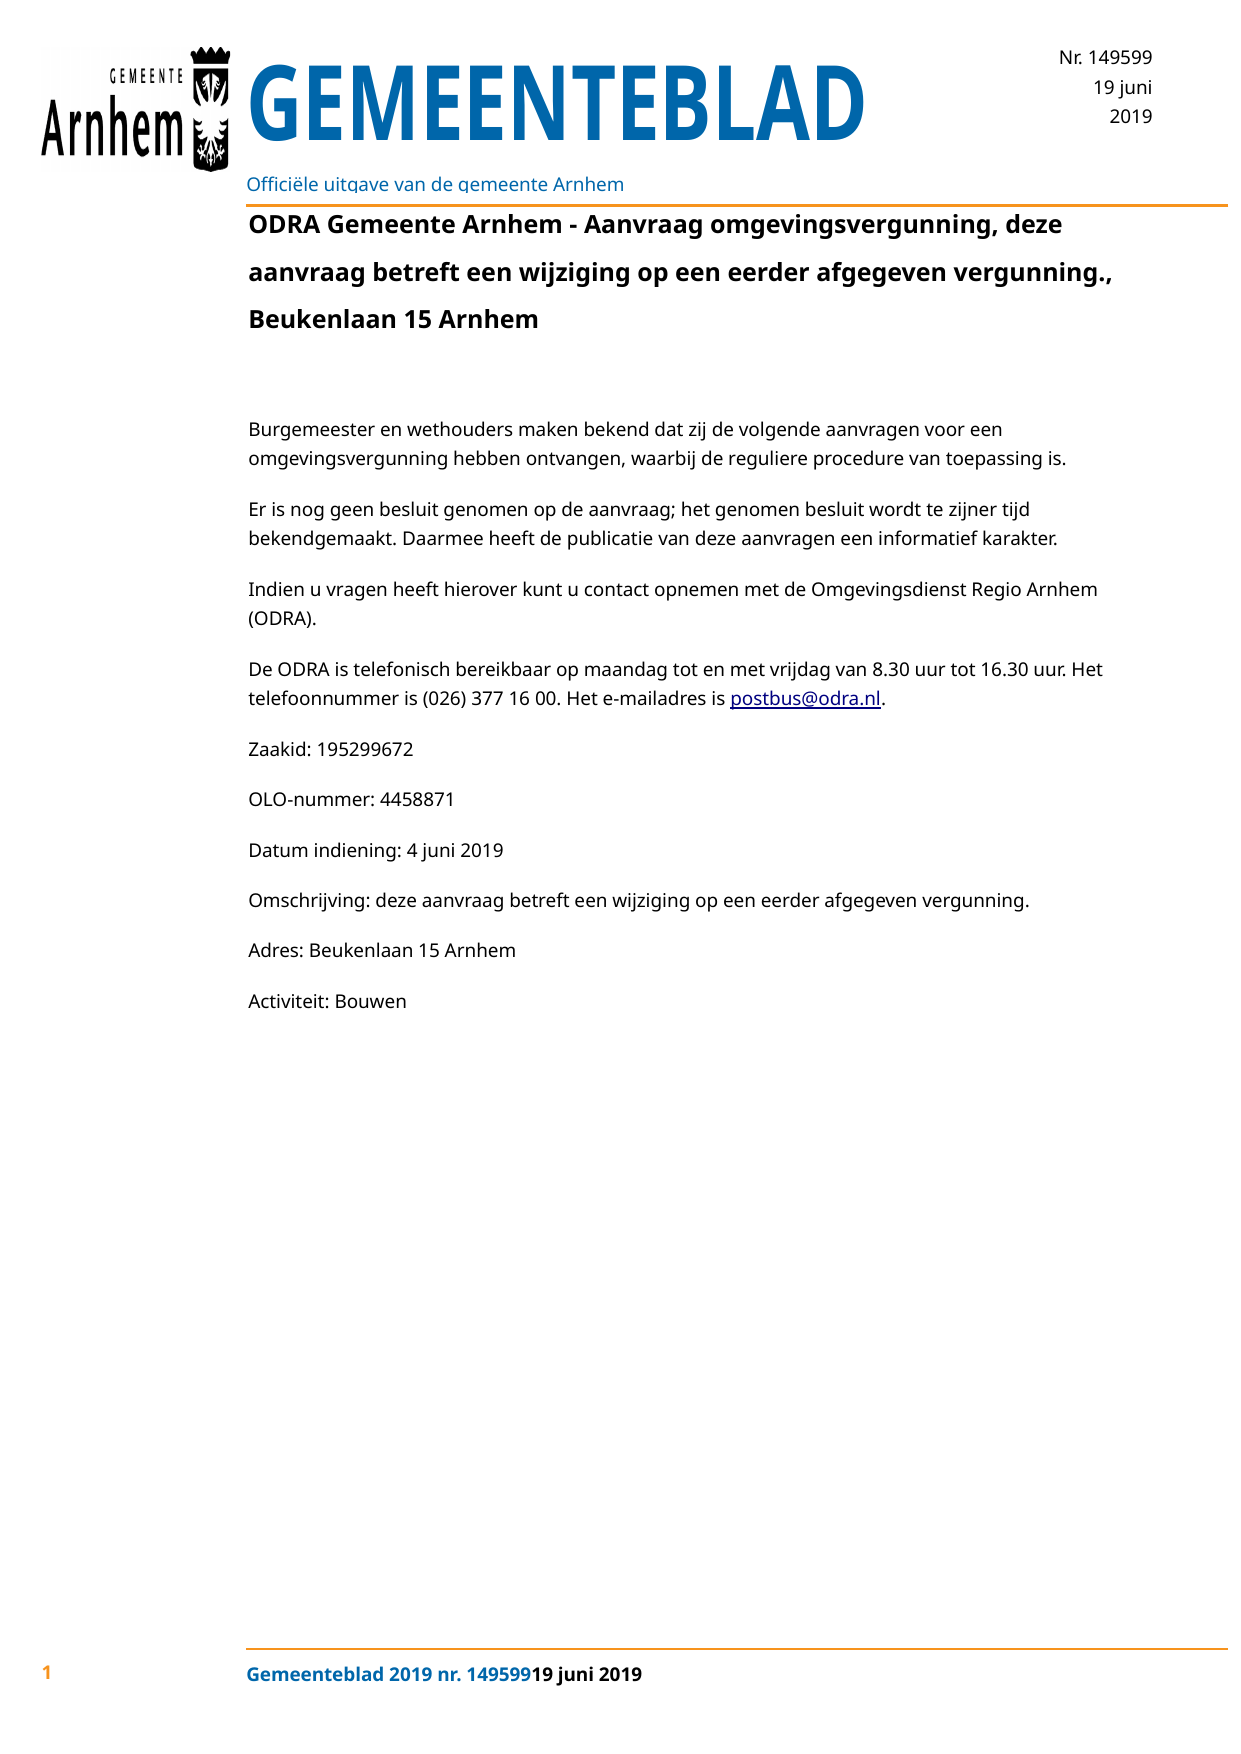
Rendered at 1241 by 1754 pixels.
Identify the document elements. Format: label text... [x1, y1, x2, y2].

text Activiteit: Bouwen [248, 988, 1152, 1014]
text ODRA Gemeente Arnhem - Aanvraag omgevingsvergunning, deze aanvraag betreft een wijziging op een eerder afgegeven vergunning., Beukenlaan 15 Arnhem [248, 207, 1152, 336]
text Er is nog geen besluit genomen op de aanvraag; het genomen besluit wordt te zijner tijd bekendgemaakt. Daarmee heeft de publicatie van deze aanvragen een informatief karakter. [248, 496, 1152, 551]
text Adres: Beukenlaan 15 Arnhem [248, 938, 1152, 963]
text OLO-nummer: 4458871 [248, 786, 1152, 812]
text Omschrijving: deze aanvraag betreft een wijziging op een eerder afgegeven vergunning. [248, 887, 1152, 913]
text De ODRA is telefonisch bereikbaar op maandag tot en met vrijdag van 8.30 uur tot 16.30 uur. Het telefoonnummer is (026) 377 16 00. Het e-mailadres is postbus@odra.nl. [248, 656, 1152, 711]
text Zaakid: 195299672 [248, 736, 1152, 762]
text Burgemeester en wethouders maken bekend dat zij de volgende aanvragen voor een omgevingsvergunning hebben ontvangen, waarbij de reguliere procedure van toepassing is. [248, 416, 1152, 471]
text Indien u vragen heeft hierover kunt u contact opnemen met de Omgevingsdienst Regio Arnhem (ODRA). [248, 576, 1152, 631]
text Datum indiening: 4 juni 2019 [248, 837, 1152, 862]
picture [41, 47, 231, 172]
